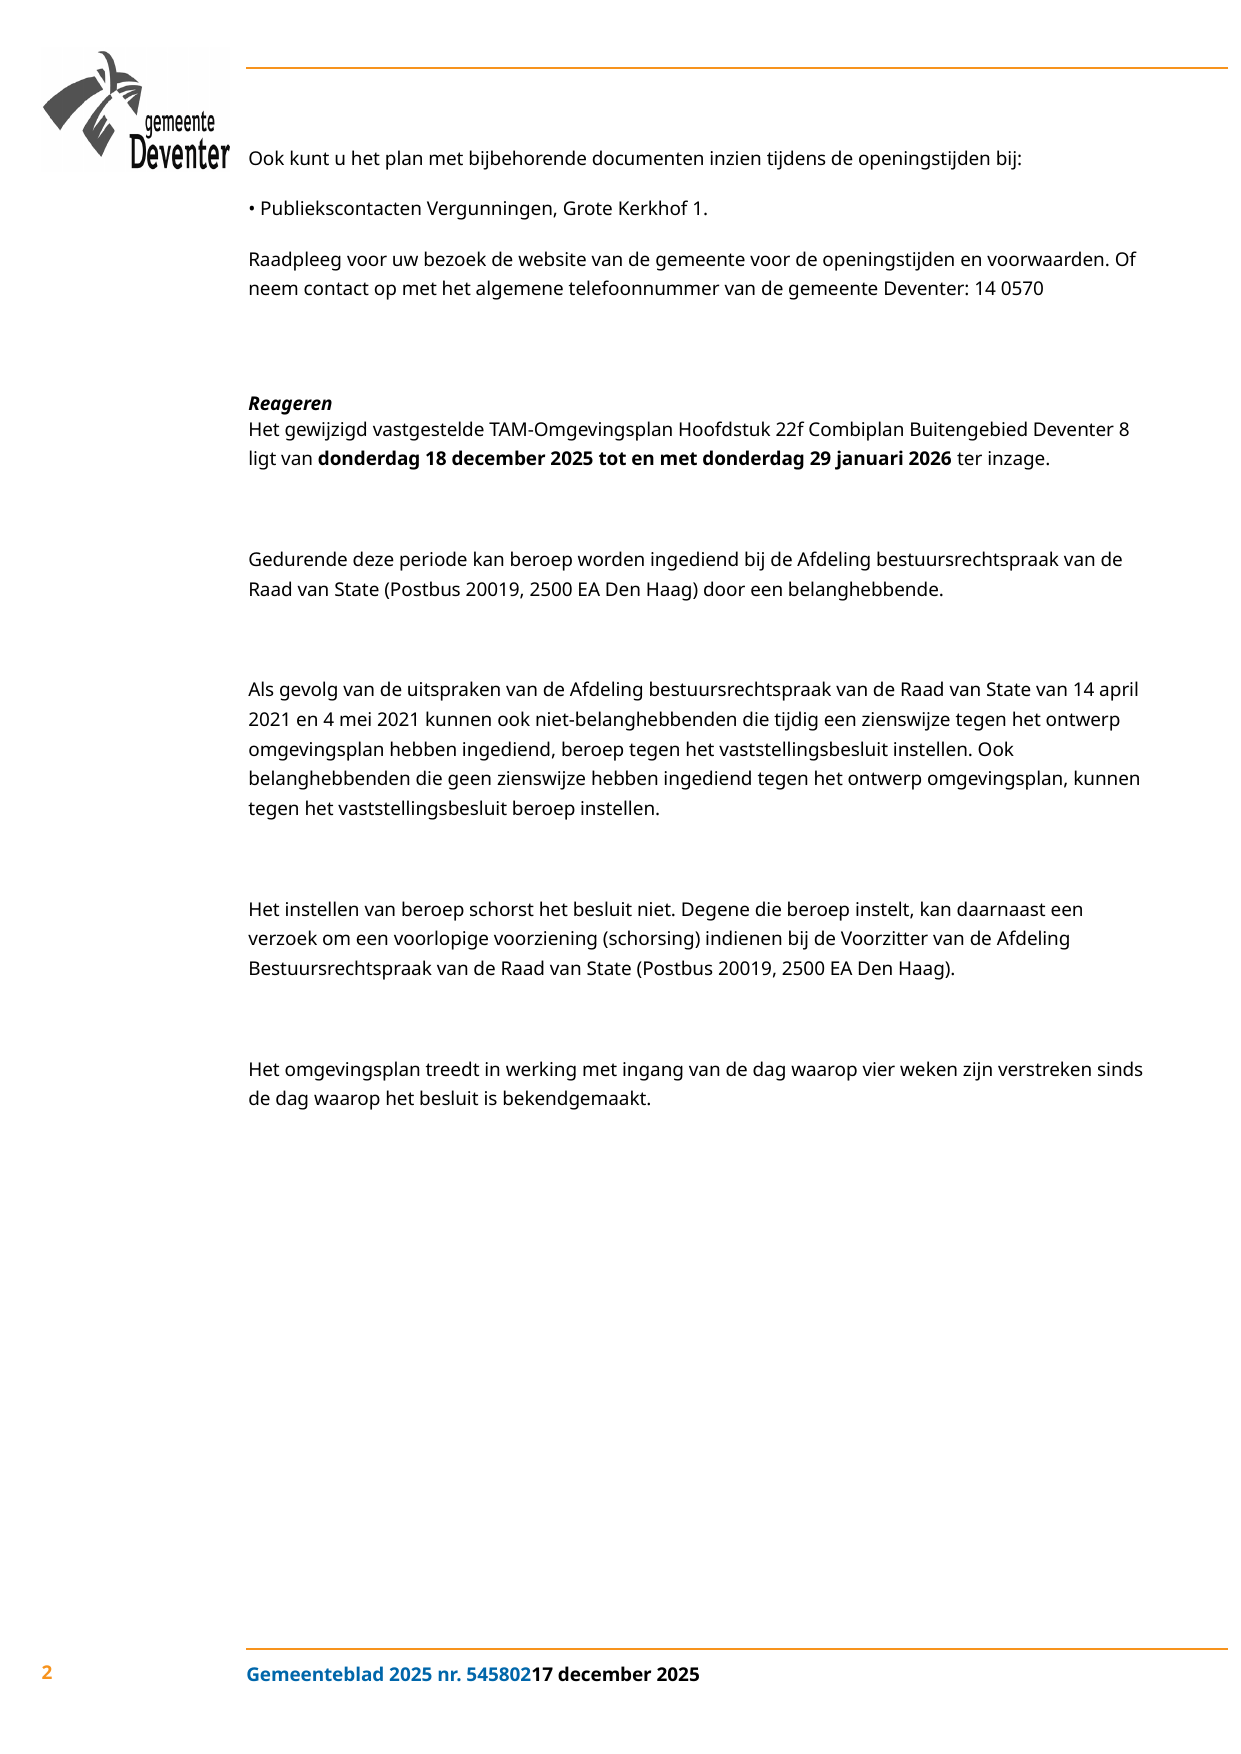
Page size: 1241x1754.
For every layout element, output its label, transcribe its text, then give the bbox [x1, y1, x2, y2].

text Het instellen van beroep schorst het besluit niet. Degene die beroep instelt, kan daarnaast een verzoek om een voorlopige voorziening (schorsing) indienen bij de Voorzitter van de Afdeling Bestuursrechtspraak van de Raad van State (Postbus 20019, 2500 EA Den Haag). [248, 896, 1152, 981]
text Als gevolg van de uitspraken van de Afdeling bestuursrechtspraak van de Raad van State van 14 april 2021 en 4 mei 2021 kunnen ook niet-belanghebbenden die tijdig een zienswijze tegen het ontwerp omgevingsplan hebben ingediend, beroep tegen het vaststellingsbesluit instellen. Ook belanghebbenden die geen zienswijze hebben ingediend tegen het ontwerp omgevingsplan, kunnen tegen het vaststellingsbesluit beroep instellen. [248, 677, 1152, 821]
text • Publiekscontacten Vergunningen, Grote Kerkhof 1. [248, 196, 1152, 221]
text Het omgevingsplan treedt in werking met ingang van de dag waarop vier weken zijn verstreken sinds de dag waarop het besluit is bekendgemaakt. [248, 1056, 1152, 1111]
text Het gewijzigd vastgestelde TAM-Omgevingsplan Hoofdstuk 22f Combiplan Buitengebied Deventer 8 ligt van donderdag 18 december 2025 tot en met donderdag 29 januari 2026 ter inzage. [248, 416, 1152, 471]
text Reageren [248, 390, 1152, 416]
picture [41, 47, 231, 172]
text Gedurende deze periode kan beroep worden ingediend bij de Afdeling bestuursrechtspraak van de Raad van State (Postbus 20019, 2500 EA Den Haag) door een belanghebbende. [248, 546, 1152, 601]
text Raadpleeg voor uw bezoek de website van de gemeente voor de openingstijden en voorwaarden. Of neem contact op met het algemene telefoonnummer van de gemeente Deventer: 14 0570 [248, 246, 1152, 301]
text Ook kunt u het plan met bijbehorende documenten inzien tijdens de openingstijden bij: [248, 145, 1152, 171]
